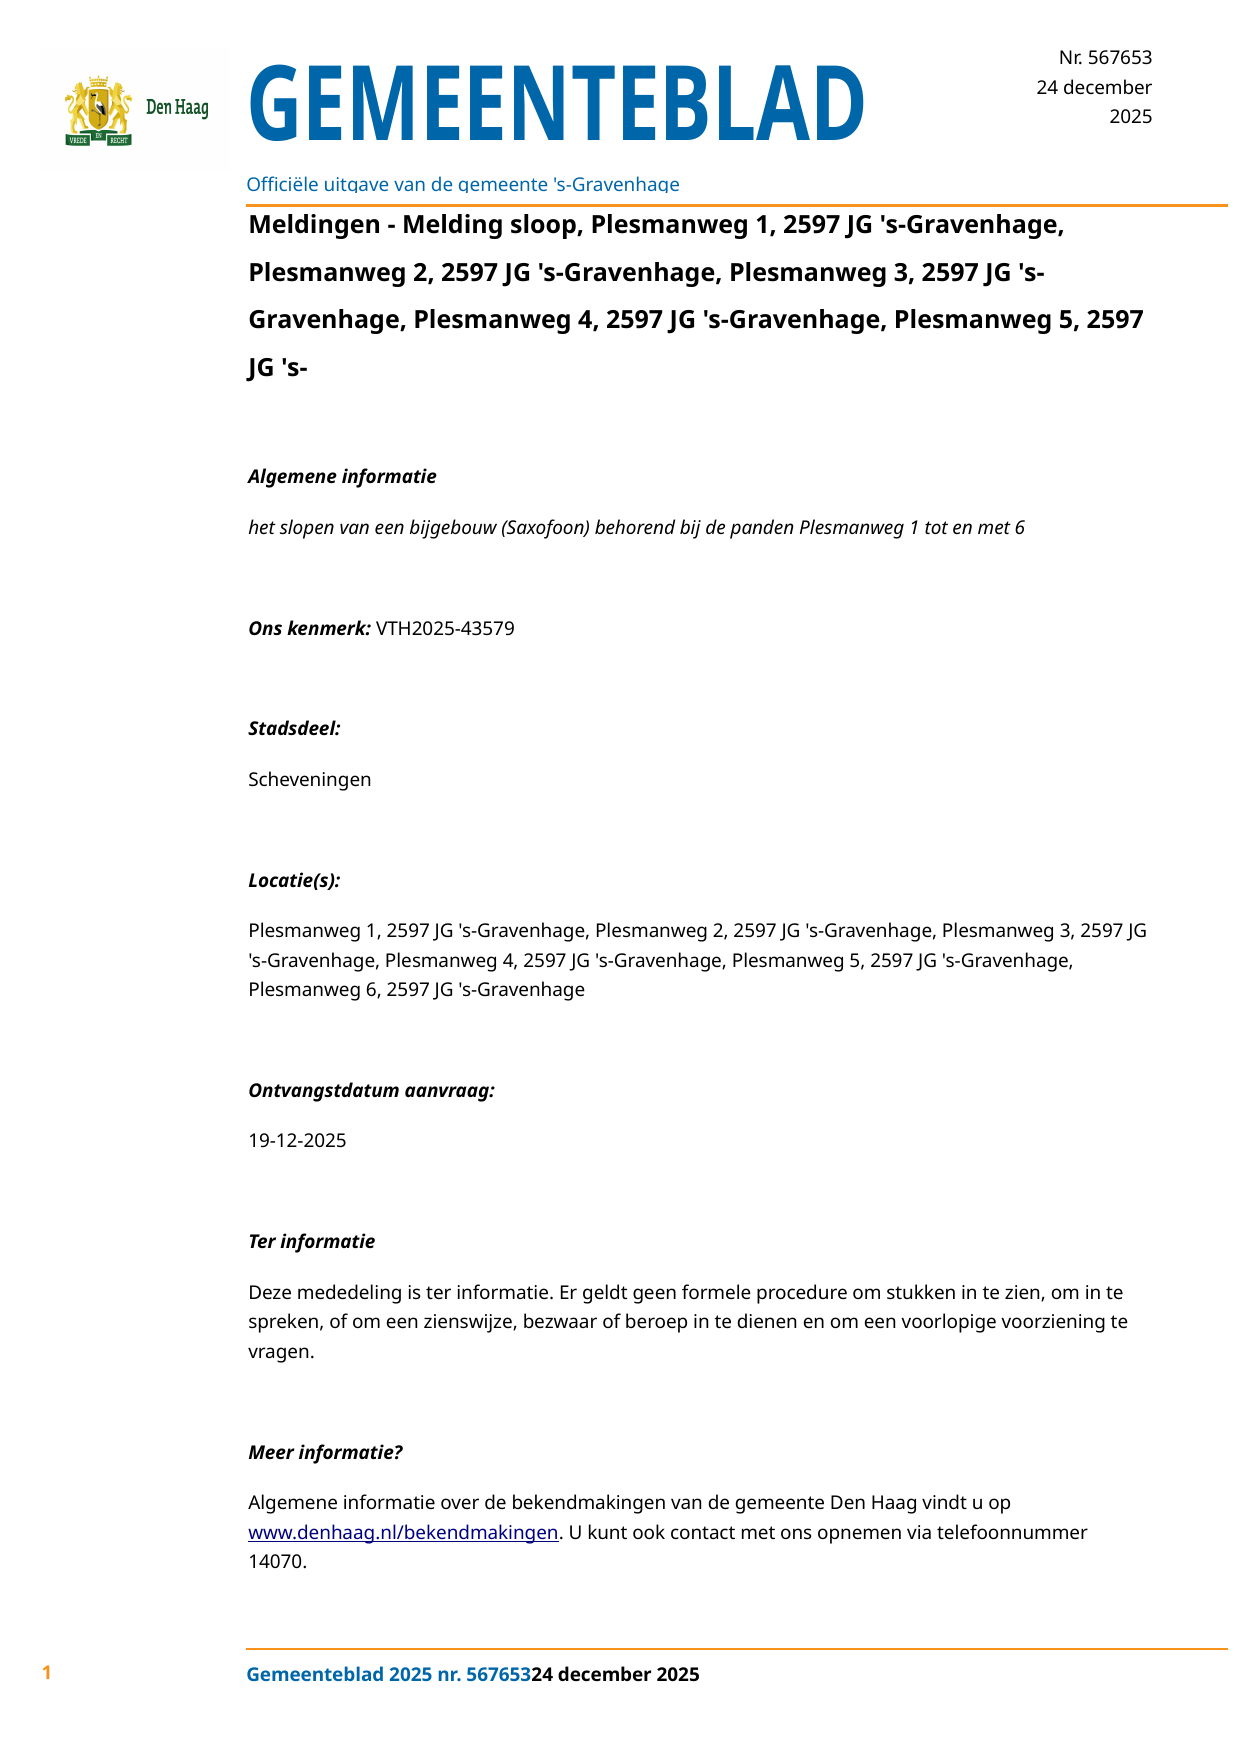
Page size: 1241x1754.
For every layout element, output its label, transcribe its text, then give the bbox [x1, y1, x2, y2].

text Meldingen - Melding sloop, Plesmanweg 1, 2597 JG 's-Gravenhage, Plesmanweg 2, 2597 JG 's-Gravenhage, Plesmanweg 3, 2597 JG 's-Gravenhage, Plesmanweg 4, 2597 JG 's-Gravenhage, Plesmanweg 5, 2597 JG 's- [248, 207, 1152, 384]
text Locatie(s): [248, 867, 1152, 893]
text Meer informatie? [248, 1439, 1152, 1465]
text Deze mededeling is ter informatie. Er geldt geen formele procedure om stukken in te zien, om in te spreken, of om een zienswijze, bezwaar of beroep in te dienen en om een voorlopige voorziening te vragen. [248, 1279, 1152, 1364]
picture [41, 47, 231, 172]
text Ontvangstdatum aanvraag: [248, 1077, 1152, 1103]
text Algemene informatie [248, 463, 1152, 489]
text Stadsdeel: [248, 716, 1152, 741]
text Scheveningen [248, 766, 1152, 792]
text Ter informatie [248, 1228, 1152, 1254]
text Ons kenmerk: VTH2025-43579 [248, 615, 1152, 641]
text 19-12-2025 [248, 1128, 1152, 1153]
text Algemene informatie over de bekendmakingen van de gemeente Den Haag vindt u op www.denhaag.nl/bekendmakingen. U kunt ook contact met ons opnemen via telefoonnummer 14070. [248, 1489, 1152, 1574]
text het slopen van een bijgebouw (Saxofoon) behorend bij de panden Plesmanweg 1 tot en met 6 [248, 514, 1152, 540]
text Plesmanweg 1, 2597 JG 's-Gravenhage, Plesmanweg 2, 2597 JG 's-Gravenhage, Plesmanweg 3, 2597 JG 's-Gravenhage, Plesmanweg 4, 2597 JG 's-Gravenhage, Plesmanweg 5, 2597 JG 's-Gravenhage, Plesmanweg 6, 2597 JG 's-Gravenhage [248, 917, 1152, 1002]
